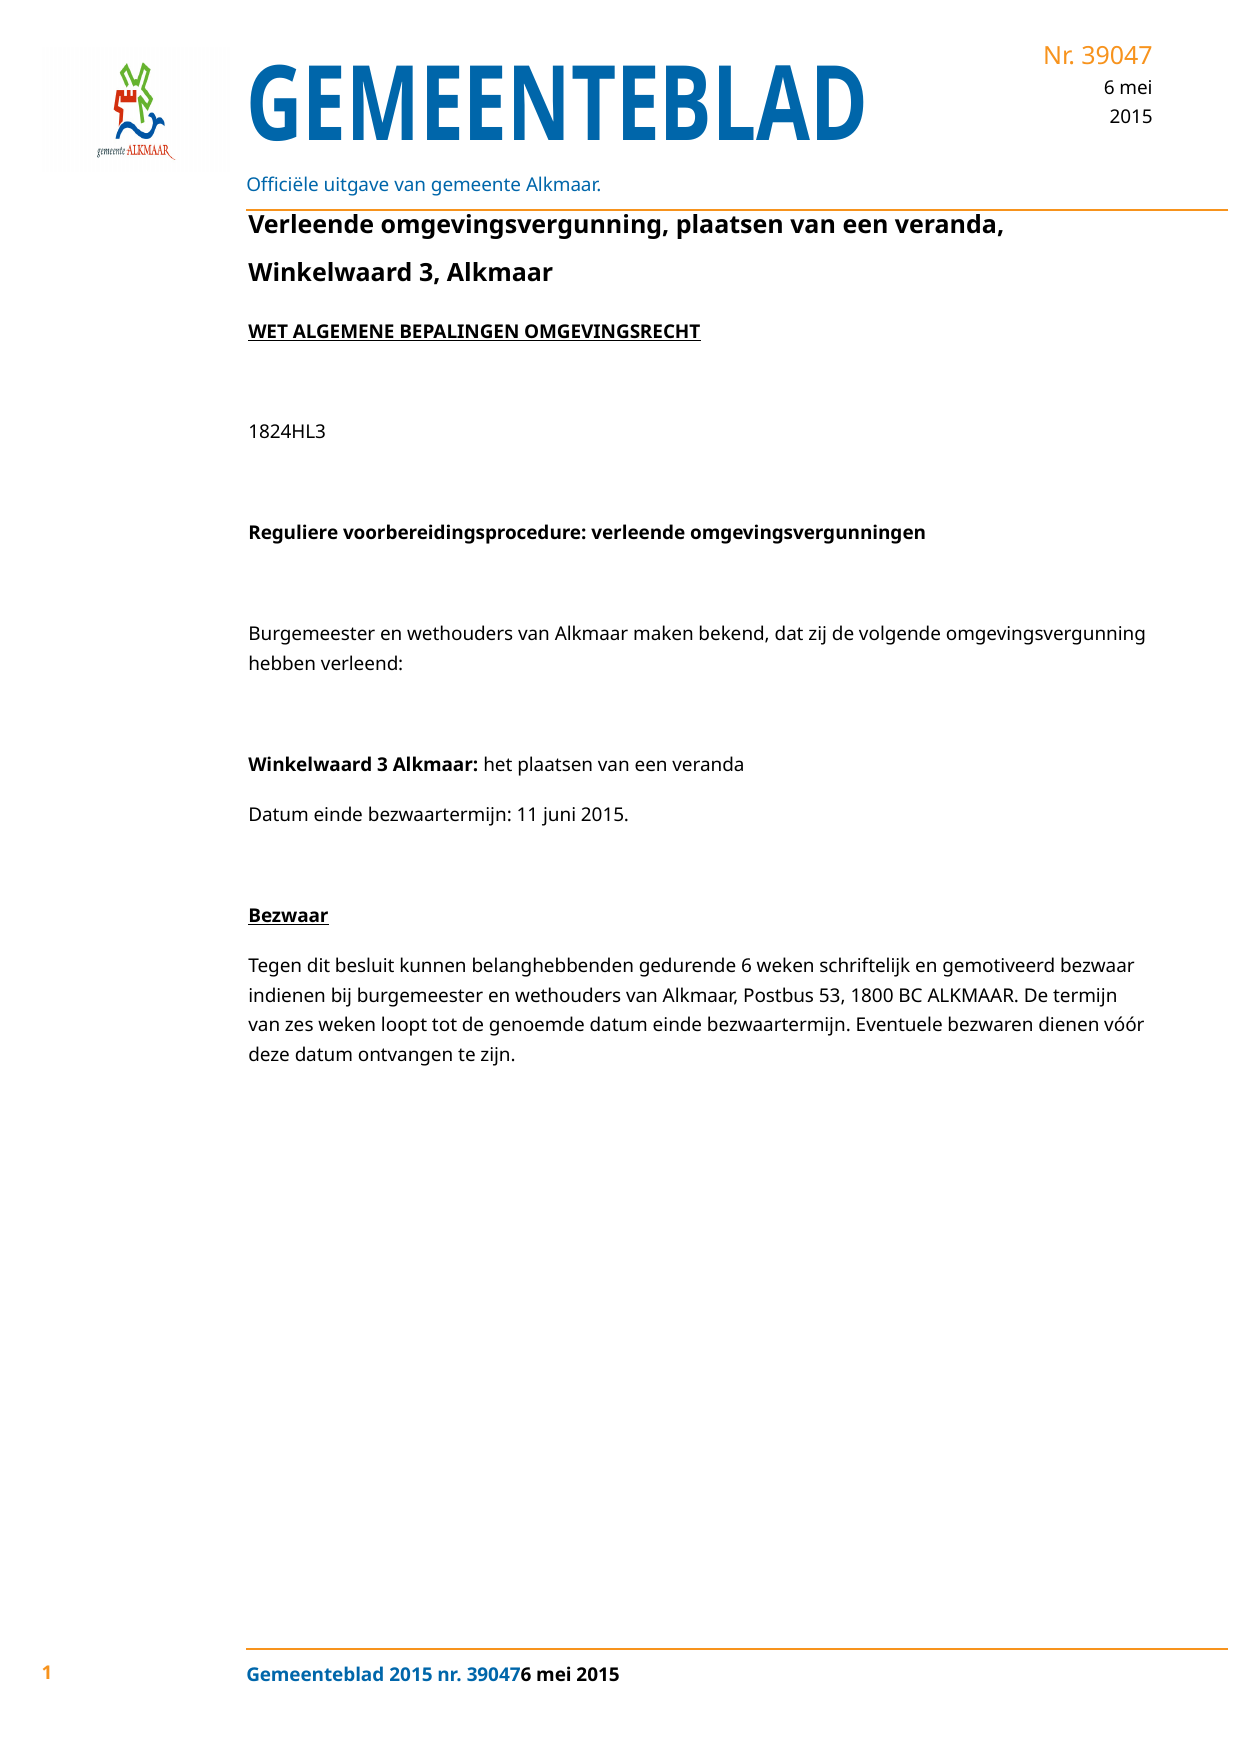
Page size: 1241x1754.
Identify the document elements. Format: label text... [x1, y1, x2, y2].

text Tegen dit besluit kunnen belanghebbenden gedurende 6 weken schriftelijk en gemotiveerd bezwaar indienen bij burgemeester en wethouders van Alkmaar, Postbus 53, 1800 BC ALKMAAR. De termijn van zes weken loopt tot de genoemde datum einde bezwaartermijn. Eventuele bezwaren dienen vóór deze datum ontvangen te zijn. [248, 952, 1152, 1067]
text Reguliere voorbereidingsprocedure: verleende omgevingsvergunningen [248, 519, 1152, 545]
picture [41, 47, 231, 172]
text Verleende omgevingsvergunning, plaatsen van een veranda, Winkelwaard 3, Alkmaar [248, 211, 1152, 288]
text WET ALGEMENE BEPALINGEN OMGEVINGSRECHT [248, 318, 1152, 344]
text Datum einde bezwaartermijn: 11 juni 2015. [248, 801, 1152, 827]
text Winkelwaard 3 Alkmaar: het plaatsen van een veranda [248, 751, 1152, 777]
text Bezwaar [248, 902, 1152, 928]
text Burgemeester en wethouders van Alkmaar maken bekend, dat zij de volgende omgevingsvergunning hebben verleend: [248, 620, 1152, 676]
text 1824HL3 [248, 419, 1152, 444]
